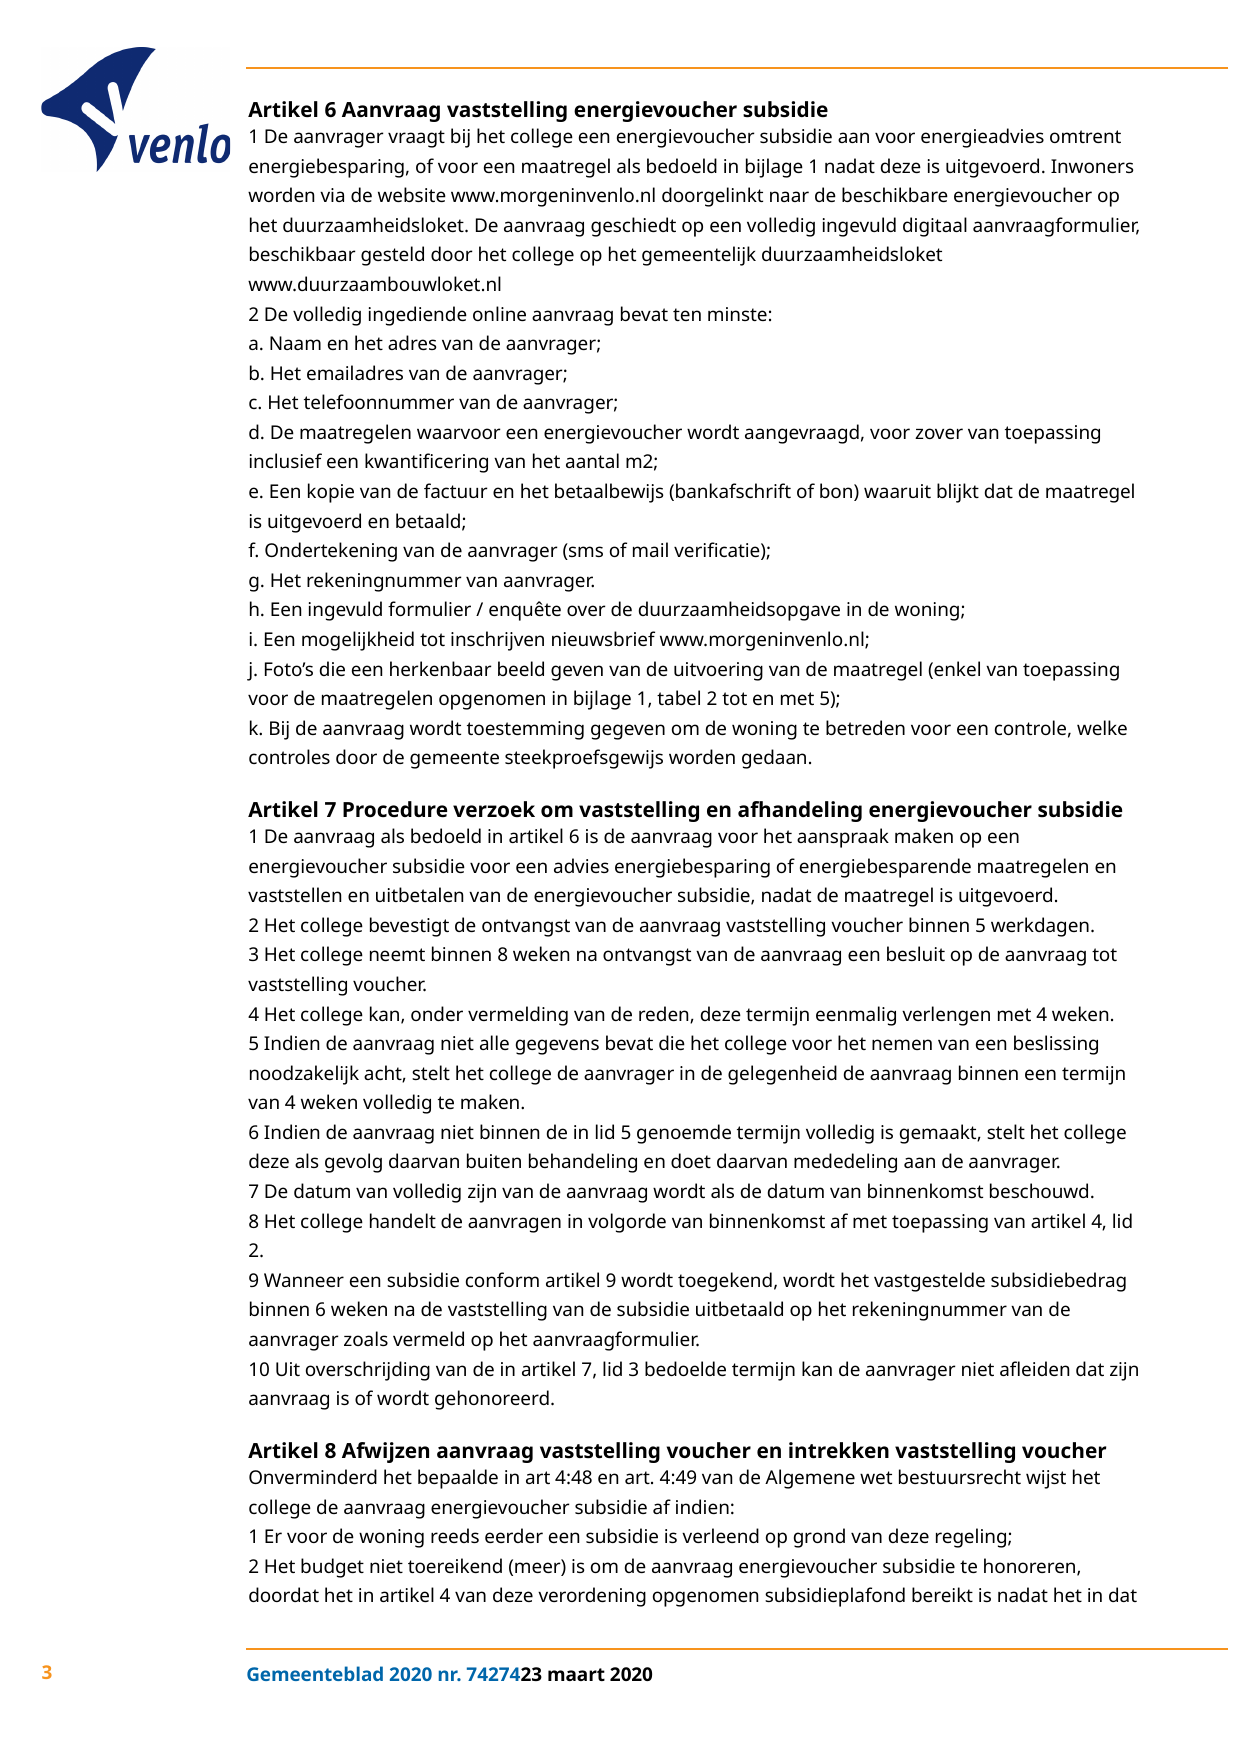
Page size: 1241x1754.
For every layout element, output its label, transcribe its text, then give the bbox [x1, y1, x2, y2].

text 2 Het college bevestigt de ontvangst van de aanvraag vaststelling voucher binnen 5 werkdagen. [248, 912, 1152, 938]
text 10 Uit overschrijding van de in artikel 7, lid 3 bedoelde termijn kan de aanvrager niet afleiden dat zijn aanvraag is of wordt gehonoreerd. [248, 1356, 1152, 1411]
text 2 De volledig ingediende online aanvraag bevat ten minste: [248, 301, 1152, 326]
text Artikel 6 Aanvraag vaststelling energievoucher subsidie [248, 95, 1152, 123]
text 1 De aanvraag als bedoeld in artikel 6 is de aanvraag voor het aanspraak maken op een energievoucher subsidie voor een advies energiebesparing of energiebesparende maatregelen en vaststellen en uitbetalen van de energievoucher subsidie, nadat de maatregel is uitgevoerd. [248, 823, 1152, 908]
text g. Het rekeningnummer van aanvrager. [248, 567, 1152, 593]
text 5 Indien de aanvraag niet alle gegevens bevat die het college voor het nemen van een beslissing noodzakelijk acht, stelt het college de aanvrager in de gelegenheid de aanvraag binnen een termijn van 4 weken volledig te maken. [248, 1030, 1152, 1115]
text 9 Wanneer een subsidie conform artikel 9 wordt toegekend, wordt het vastgestelde subsidiebedrag binnen 6 weken na de vaststelling van de subsidie uitbetaald op het rekeningnummer van de aanvrager zoals vermeld op het aanvraagformulier. [248, 1267, 1152, 1352]
text a. Naam en het adres van de aanvrager; [248, 330, 1152, 356]
text 2 Het budget niet toereikend (meer) is om de aanvraag energievoucher subsidie te honoreren, doordat het in artikel 4 van deze verordening opgenomen subsidieplafond bereikt is nadat het in dat [248, 1553, 1152, 1608]
text d. De maatregelen waarvoor een energievoucher wordt aangevraagd, voor zover van toepassing inclusief een kwantificering van het aantal m2; [248, 419, 1152, 474]
text 1 Er voor de woning reeds eerder een subsidie is verleend op grond van deze regeling; [248, 1523, 1152, 1549]
text 8 Het college handelt de aanvragen in volgorde van binnenkomst af met toepassing van artikel 4, lid 2. [248, 1208, 1152, 1263]
text 3 Het college neemt binnen 8 weken na ontvangst van de aanvraag een besluit op de aanvraag tot vaststelling voucher. [248, 942, 1152, 997]
text Artikel 8 Afwijzen aanvraag vaststelling voucher en intrekken vaststelling voucher [248, 1436, 1152, 1464]
text j. Foto’s die een herkenbaar beeld geven van de uitvoering van de maatregel (enkel van toepassing voor de maatregelen opgenomen in bijlage 1, tabel 2 tot en met 5); [248, 656, 1152, 711]
text Onverminderd het bepaalde in art 4:48 en art. 4:49 van de Algemene wet bestuursrecht wijst het college de aanvraag energievoucher subsidie af indien: [248, 1464, 1152, 1519]
text b. Het emailadres van de aanvrager; [248, 360, 1152, 386]
text e. Een kopie van de factuur en het betaalbewijs (bankafschrift of bon) waaruit blijkt dat de maatregel is uitgevoerd en betaald; [248, 478, 1152, 533]
text k. Bij de aanvraag wordt toestemming gegeven om de woning te betreden voor een controle, welke controles door de gemeente steekproefsgewijs worden gedaan. [248, 715, 1152, 770]
text f. Ondertekening van de aanvrager (sms of mail verificatie); [248, 537, 1152, 563]
picture [41, 47, 231, 172]
text 6 Indien de aanvraag niet binnen de in lid 5 genoemde termijn volledig is gemaakt, stelt het college deze als gevolg daarvan buiten behandeling en doet daarvan mededeling aan de aanvrager. [248, 1119, 1152, 1174]
text i. Een mogelijkheid tot inschrijven nieuwsbrief www.morgeninvenlo.nl; [248, 626, 1152, 652]
text 1 De aanvrager vraagt bij het college een energievoucher subsidie aan voor energieadvies omtrent energiebesparing, of voor een maatregel als bedoeld in bijlage 1 nadat deze is uitgevoerd. Inwoners worden via de website www.morgeninvenlo.nl doorgelinkt naar de beschikbare energievoucher op het duurzaamheidsloket. De aanvraag geschiedt op een volledig ingevuld digitaal aanvraagformulier, beschikbaar gesteld door het college op het gemeentelijk duurzaamheidsloket www.duurzaambouwloket.nl [248, 123, 1152, 297]
text 4 Het college kan, onder vermelding van de reden, deze termijn eenmalig verlengen met 4 weken. [248, 1001, 1152, 1027]
text c. Het telefoonnummer van de aanvrager; [248, 389, 1152, 415]
text Artikel 7 Procedure verzoek om vaststelling en afhandeling energievoucher subsidie [248, 795, 1152, 823]
text h. Een ingevuld formulier / enquête over de duurzaamheidsopgave in de woning; [248, 597, 1152, 622]
text 7 De datum van volledig zijn van de aanvraag wordt als de datum van binnenkomst beschouwd. [248, 1178, 1152, 1204]
